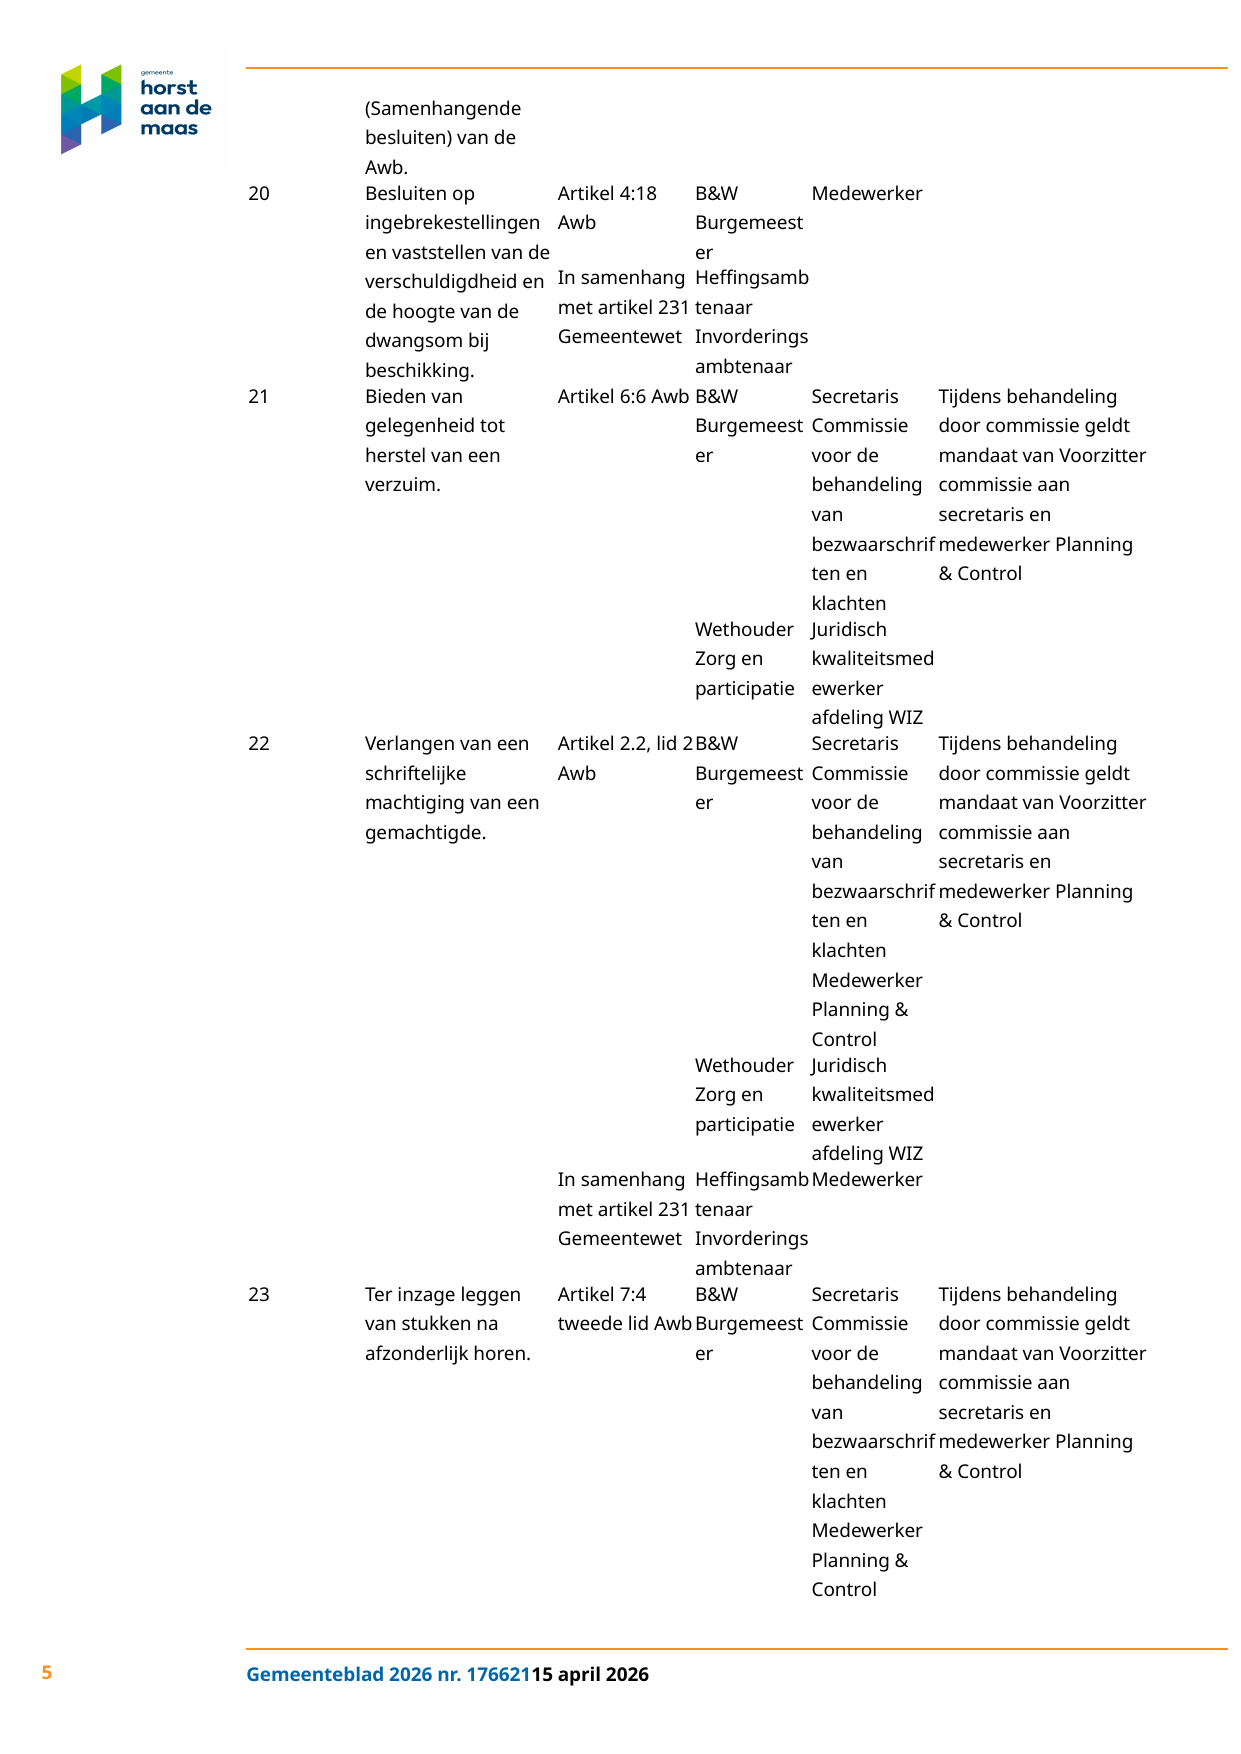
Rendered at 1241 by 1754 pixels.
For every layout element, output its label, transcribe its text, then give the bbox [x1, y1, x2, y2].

table_cell B&W Burgemeester [695, 383, 811, 616]
table_cell Heffingsambtenaar Invorderingsambtenaar [695, 265, 811, 383]
table_cell Secretaris Commissie voor de behandeling van bezwaarschriften en klachten [811, 383, 938, 616]
table_cell (Samenhangende besluiten) van de Awb. [365, 95, 558, 180]
table_cell Tijdens behandeling door commissie geldt mandaat van Voorzitter commissie aan secretaris en medewerker Planning & Control [938, 730, 1152, 1281]
table_cell [811, 95, 938, 180]
table_cell Wethouder Zorg en participatie [695, 616, 811, 730]
table_cell Medewerker [811, 1166, 938, 1281]
table_cell Artikel 6:6 Awb [558, 383, 695, 730]
table_cell 20 [248, 180, 365, 383]
table_cell B&W Burgemeester [695, 1281, 811, 1602]
table_cell [938, 95, 1152, 180]
table_cell B&W Burgemeester [695, 180, 811, 264]
table_cell 23 [248, 1281, 365, 1602]
table_cell [695, 95, 811, 180]
table_cell Besluiten op ingebrekestellingen en vaststellen van de verschuldigdheid en de hoogte van de dwangsom bij beschikking. [365, 180, 558, 383]
table_cell 21 [248, 383, 365, 730]
table_cell In samenhang met artikel 231 Gemeentewet [558, 1166, 695, 1281]
table_cell 22 [248, 730, 365, 1281]
table_cell Artikel 2.2, lid 2 Awb [558, 730, 695, 1166]
table_cell Secretaris Commissie voor de behandeling van bezwaarschriften en klachten Medewerker Planning & Control [811, 730, 938, 1052]
table_cell Wethouder Zorg en participatie [695, 1052, 811, 1166]
picture [41, 47, 231, 172]
table_cell Artikel 4:18 Awb [558, 180, 695, 264]
table_cell [248, 95, 365, 180]
table_cell Secretaris Commissie voor de behandeling van bezwaarschriften en klachten Medewerker Planning & Control [811, 1281, 938, 1602]
table_cell Juridisch kwaliteitsmedewerker afdeling WIZ [811, 616, 938, 730]
table_cell [558, 95, 695, 180]
table_cell [938, 180, 1152, 383]
table_cell Verlangen van een schriftelijke machtiging van een gemachtigde. [365, 730, 558, 1281]
table_cell Tijdens behandeling door commissie geldt mandaat van Voorzitter commissie aan secretaris en medewerker Planning & Control [938, 1281, 1152, 1602]
table_cell Juridisch kwaliteitsmedewerker afdeling WIZ [811, 1052, 938, 1166]
table_cell Bieden van gelegenheid tot herstel van een verzuim. [365, 383, 558, 730]
table_cell In samenhang met artikel 231 Gemeentewet [558, 265, 695, 383]
table_cell B&W Burgemeester [695, 730, 811, 1052]
table_cell Ter inzage leggen van stukken na afzonderlijk horen. [365, 1281, 558, 1602]
table_cell Heffingsambtenaar Invorderingsambtenaar [695, 1166, 811, 1281]
table_cell Medewerker [811, 180, 938, 383]
table_cell Tijdens behandeling door commissie geldt mandaat van Voorzitter commissie aan secretaris en medewerker Planning & Control [938, 383, 1152, 730]
table_cell Artikel 7:4 tweede lid Awb [558, 1281, 695, 1602]
